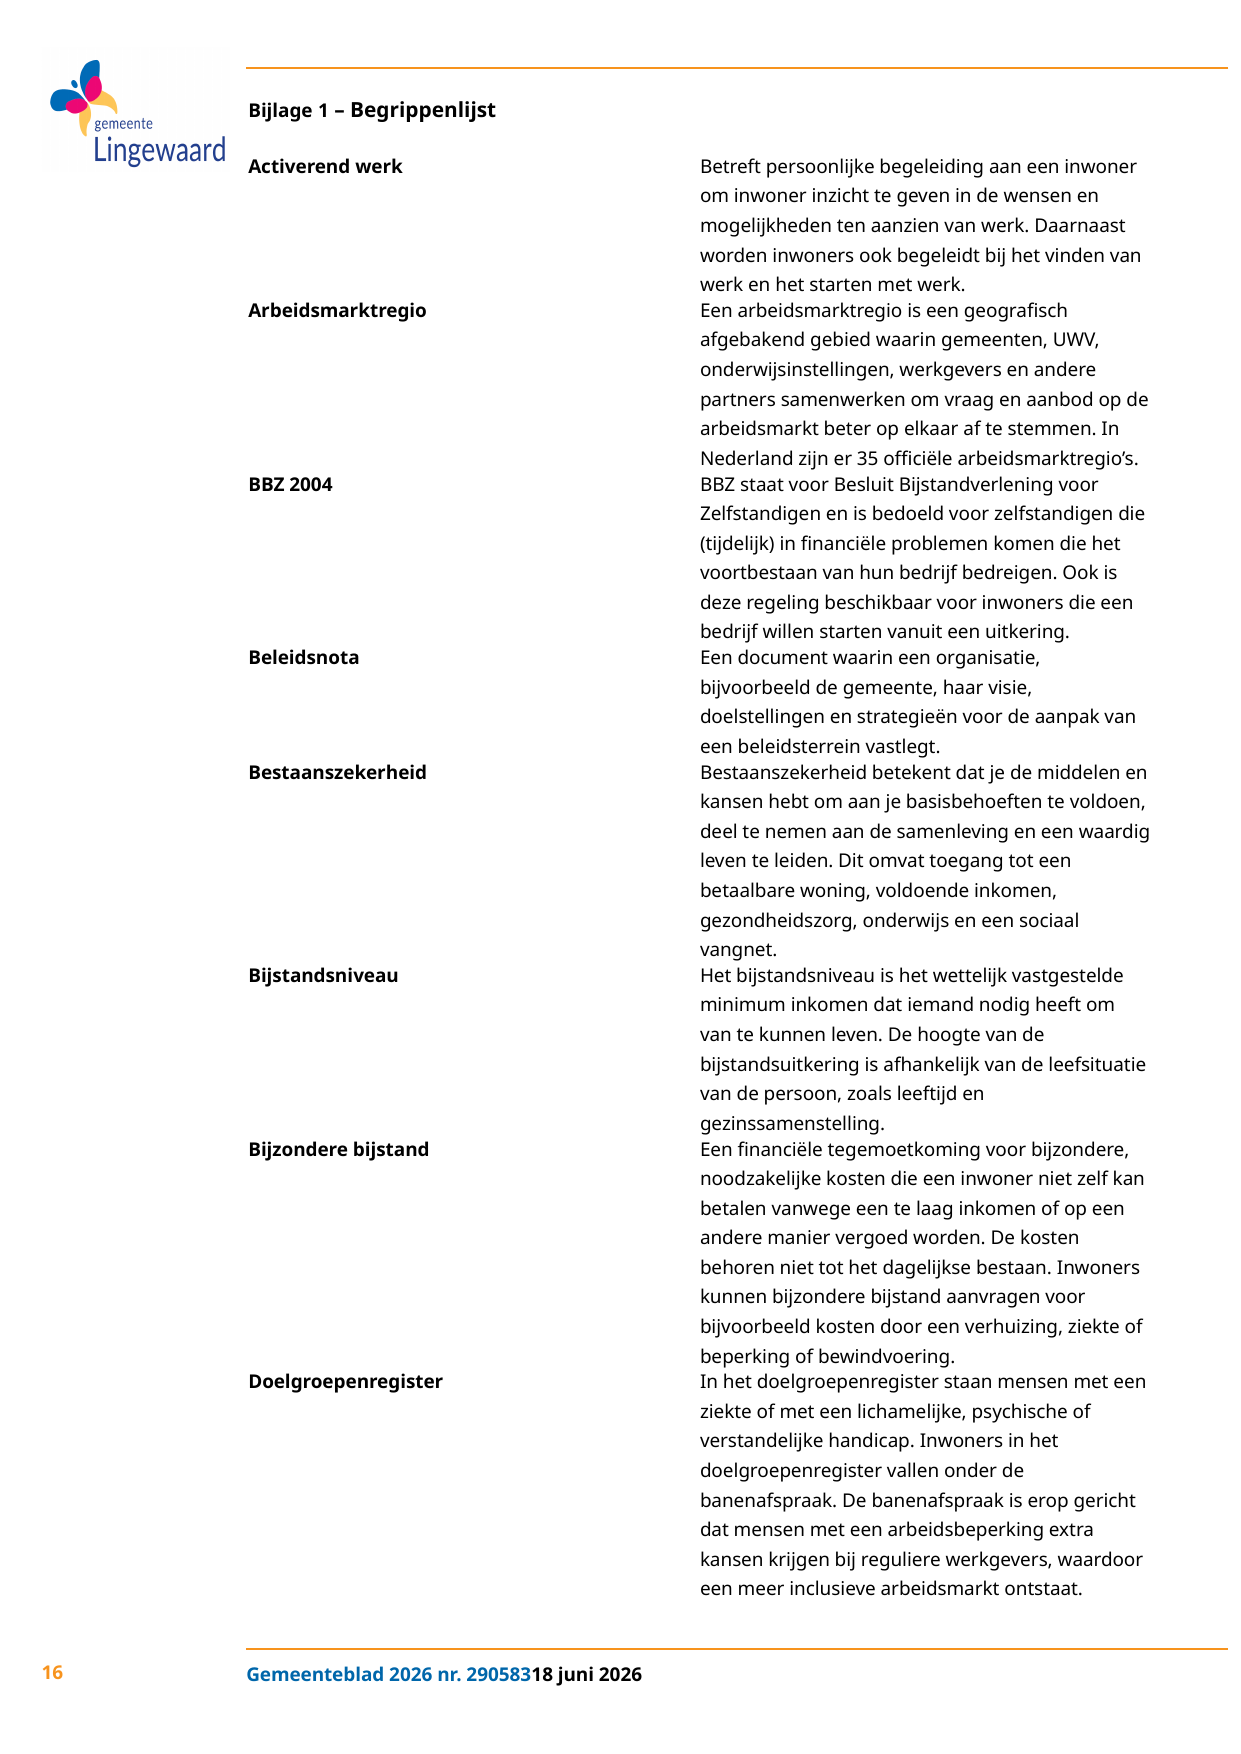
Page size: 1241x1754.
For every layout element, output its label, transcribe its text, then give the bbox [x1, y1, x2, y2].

table_cell Bestaanszekerheid [248, 759, 700, 962]
table_header Betreft persoonlijke begeleiding aan een inwoner om inwoner inzicht te geven in de wensen en mogelijkheden ten aanzien van werk. Daarnaast worden inwoners ook begeleidt bij het vinden van werk en het starten met werk. [700, 153, 1152, 297]
table_cell Bijstandsniveau [248, 962, 700, 1136]
picture [41, 47, 231, 172]
table_cell Doelgroepenregister [248, 1369, 700, 1601]
table_cell Bestaanszekerheid betekent dat je de middelen en kansen hebt om aan je basisbehoeften te voldoen, deel te nemen aan de samenleving en een waardig leven te leiden. Dit omvat toegang tot een betaalbare woning, voldoende inkomen, gezondheidszorg, onderwijs en een sociaal vangnet. [700, 759, 1152, 962]
table_cell BBZ 2004 [248, 471, 700, 644]
table_cell Beleidsnota [248, 644, 700, 759]
table_cell BBZ staat voor Besluit Bijstandverlening voor Zelfstandigen en is bedoeld voor zelfstandigen die (tijdelijk) in financiële problemen komen die het voortbestaan van hun bedrijf bedreigen. Ook is deze regeling beschikbaar voor inwoners die een bedrijf willen starten vanuit een uitkering. [700, 471, 1152, 644]
table_header Activerend werk [248, 153, 700, 297]
text Bijlage 1 – Begrippenlijst [248, 95, 1152, 123]
table_cell In het doelgroepenregister staan mensen met een ziekte of met een lichamelijke, psychische of verstandelijke handicap. Inwoners in het doelgroepenregister vallen onder de banenafspraak. De banenafspraak is erop gericht dat mensen met een arbeidsbeperking extra kansen krijgen bij reguliere werkgevers, waardoor een meer inclusieve arbeidsmarkt ontstaat. [700, 1369, 1152, 1601]
table_cell Bijzondere bijstand [248, 1136, 700, 1368]
table_cell Arbeidsmarktregio [248, 297, 700, 471]
table_cell Het bijstandsniveau is het wettelijk vastgestelde minimum inkomen dat iemand nodig heeft om van te kunnen leven. De hoogte van de bijstandsuitkering is afhankelijk van de leefsituatie van de persoon, zoals leeftijd en gezinssamenstelling. [700, 962, 1152, 1136]
table_cell Een document waarin een organisatie, bijvoorbeeld de gemeente, haar visie, doelstellingen en strategieën voor de aanpak van een beleidsterrein vastlegt. [700, 644, 1152, 759]
table_cell Een arbeidsmarktregio is een geografisch afgebakend gebied waarin gemeenten, UWV, onderwijsinstellingen, werkgevers en andere partners samenwerken om vraag en aanbod op de arbeidsmarkt beter op elkaar af te stemmen. In Nederland zijn er 35 officiële arbeidsmarktregio’s. [700, 297, 1152, 471]
table_cell Een financiële tegemoetkoming voor bijzondere, noodzakelijke kosten die een inwoner niet zelf kan betalen vanwege een te laag inkomen of op een andere manier vergoed worden. De kosten behoren niet tot het dagelijkse bestaan. Inwoners kunnen bijzondere bijstand aanvragen voor bijvoorbeeld kosten door een verhuizing, ziekte of beperking of bewindvoering. [700, 1136, 1152, 1368]
